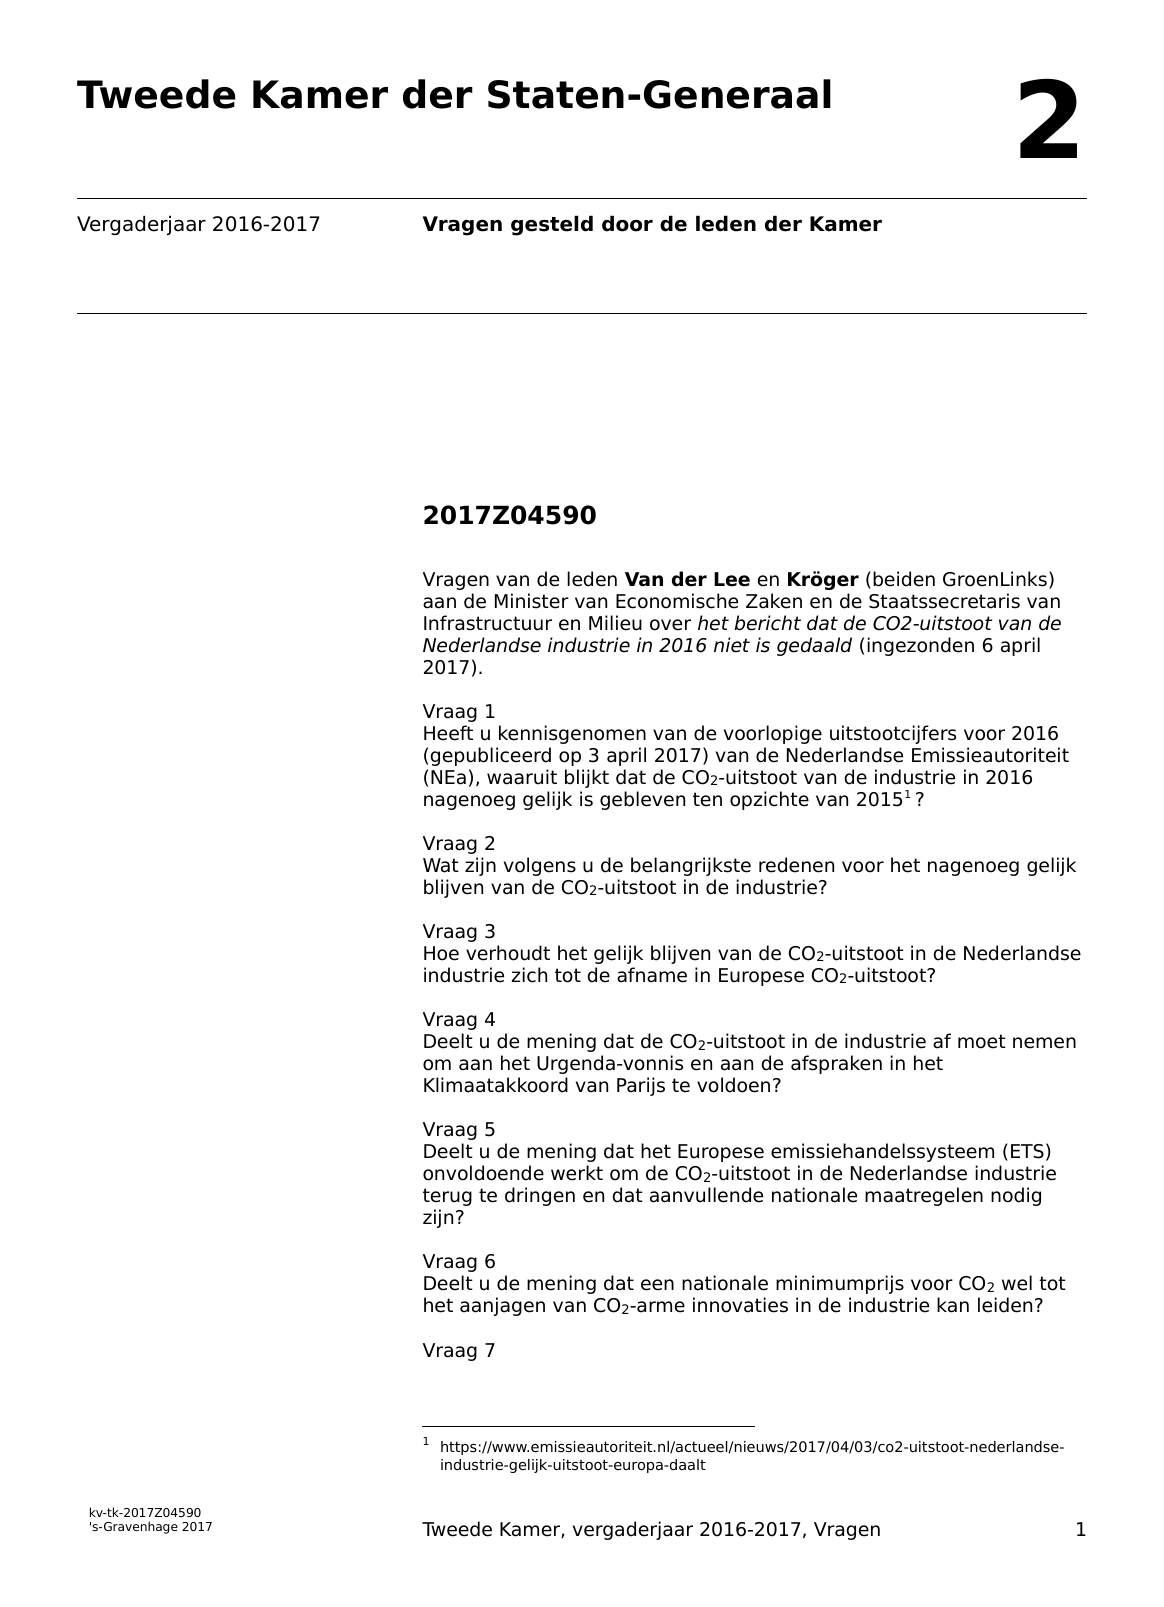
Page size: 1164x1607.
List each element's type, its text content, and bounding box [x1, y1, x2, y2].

text Vraag 1 [422, 701, 1087, 723]
text 's-Gravenhage 2017 [88, 1520, 323, 1534]
text Deelt u de mening dat de CO2-uitstoot in de industrie af moet nemen om aan het Urgenda-vonnis en aan de afspraken in het Klimaatakkoord van Parijs te voldoen? [422, 1031, 1087, 1097]
text Vraag 6 [422, 1251, 1087, 1273]
text Hoe verhoudt het gelijk blijven van de CO2-uitstoot in de Nederlandse industrie zich tot de afname in Europese CO2-uitstoot? [422, 943, 1087, 987]
text Vraag 2 [422, 833, 1087, 855]
text https://www.emissieautoriteit.nl/actueel/nieuws/2017/04/03/co2-uitstoot-nederlandse-industrie-gelijk-uitstoot-europa-daalt [422, 1435, 1087, 1474]
text Vraag 7 [422, 1339, 1087, 1361]
table_header 2 [886, 59, 1087, 198]
text 2017Z04590 [422, 501, 1087, 531]
text Wat zijn volgens u de belangrijkste redenen voor het nagenoeg gelijk blijven van de CO2-uitstoot in de industrie? [422, 855, 1087, 899]
table_header Tweede Kamer der Staten-Generaal [77, 59, 886, 198]
text kv-tk-2017Z04590 [88, 1506, 323, 1520]
text Heeft u kennisgenomen van de voorlopige uitstootcijfers voor 2016 (gepubliceerd op 3 april 2017) van de Nederlandse Emissieautoriteit (NEa), waaruit blijkt dat de CO2-uitstoot van de industrie in 2016 nagenoeg gelijk is gebleven ten opzichte van 2015? [422, 723, 1087, 811]
table_cell Vergaderjaar 2016-2017 [77, 199, 422, 313]
text Vraag 3 [422, 921, 1087, 943]
text Deelt u de mening dat een nationale minimumprijs voor CO2 wel tot het aanjagen van CO2-arme innovaties in de industrie kan leiden? [422, 1273, 1087, 1317]
text Vraag 5 [422, 1119, 1087, 1141]
table_cell Vragen gesteld door de leden der Kamer [422, 199, 1087, 313]
text Vraag 4 [422, 1009, 1087, 1031]
text Vragen van de leden Van der Lee en Kröger (beiden GroenLinks) aan de Minister van Economische Zaken en de Staatssecretaris van Infrastructuur en Milieu over het bericht dat de CO2-uitstoot van de Nederlandse industrie in 2016 niet is gedaald (ingezonden 6 april 2017). [422, 569, 1087, 679]
text Deelt u de mening dat het Europese emissiehandelssysteem (ETS) onvoldoende werkt om de CO2-uitstoot in de Nederlandse industrie terug te dringen en dat aanvullende nationale maatregelen nodig zijn? [422, 1141, 1087, 1229]
